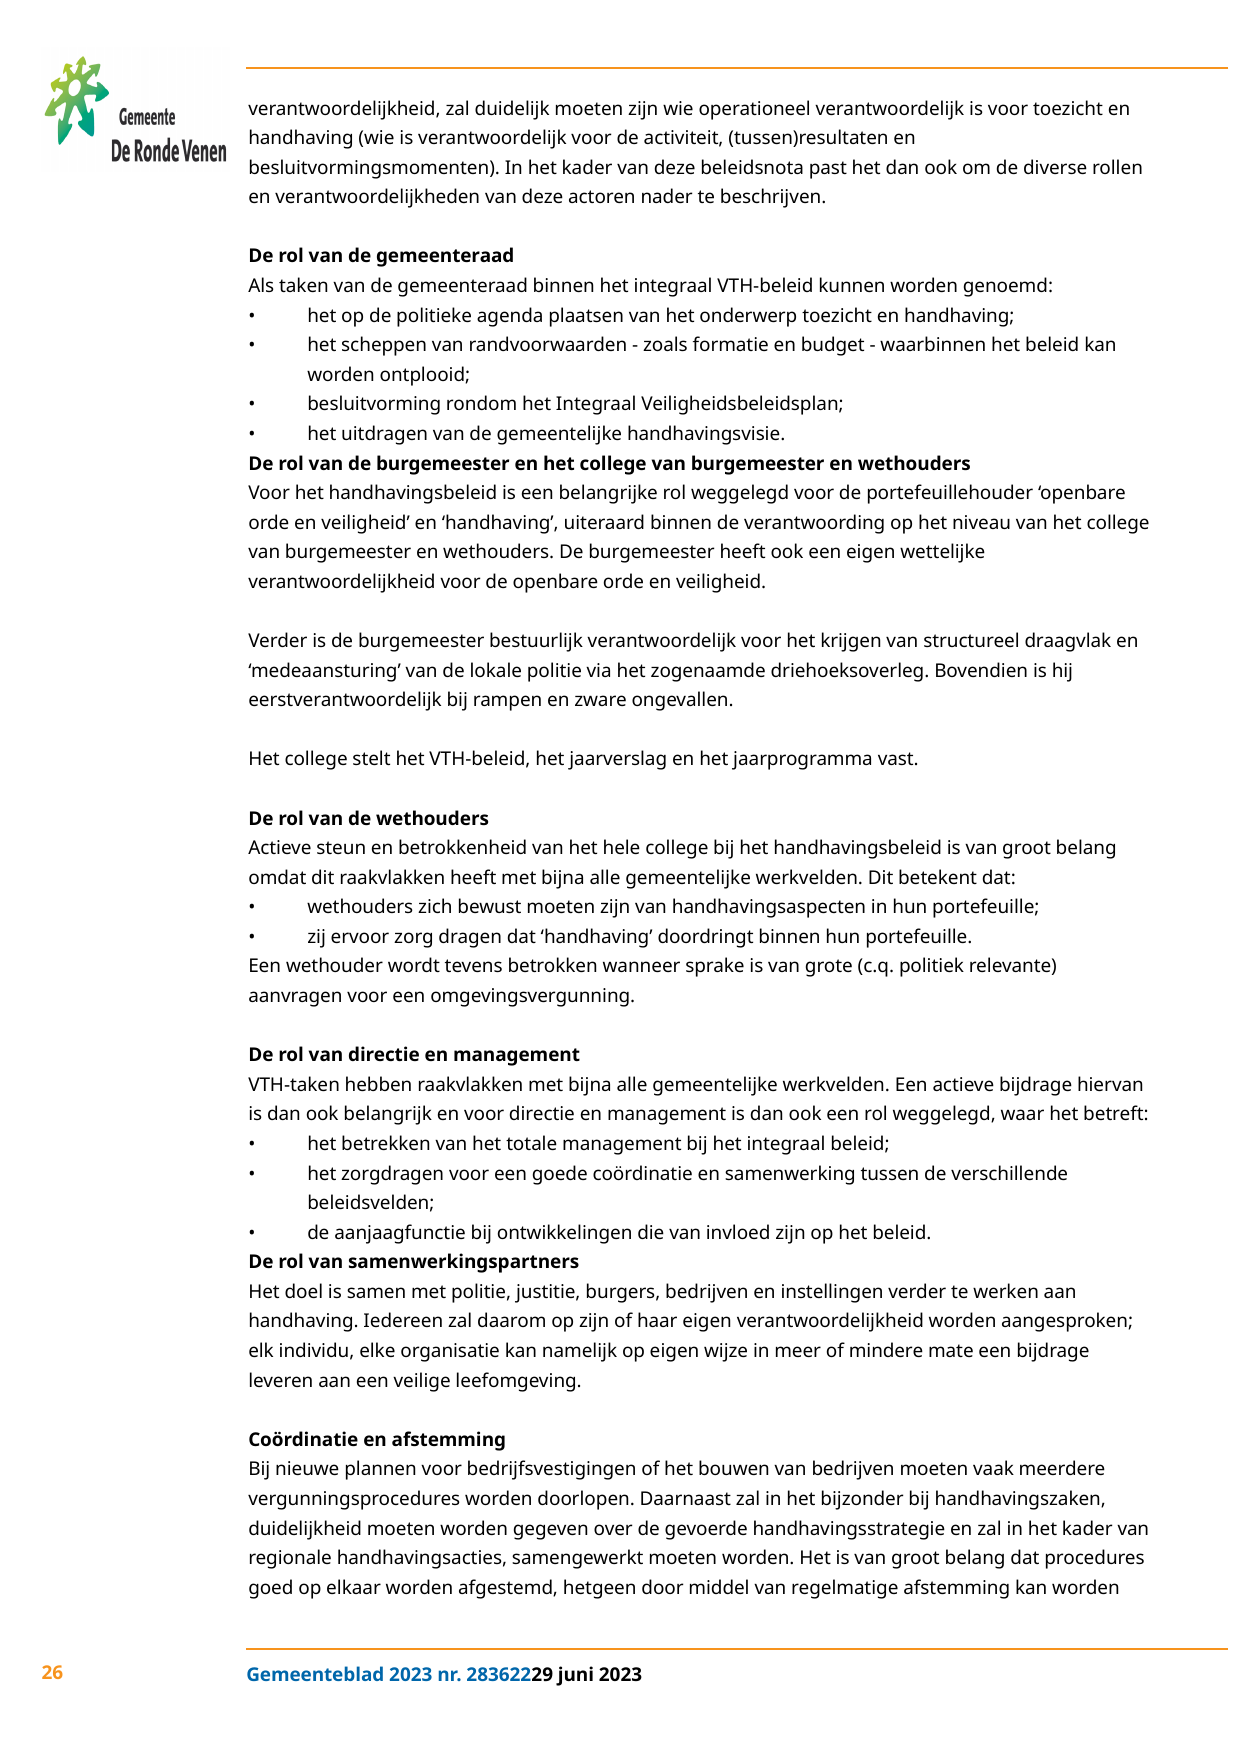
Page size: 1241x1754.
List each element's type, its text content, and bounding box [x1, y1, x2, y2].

list de aanjaagfunctie bij ontwikkelingen die van invloed zijn op het beleid. [248, 1219, 1152, 1245]
text Als taken van de gemeenteraad binnen het integraal VTH-beleid kunnen worden genoemd: [248, 272, 1152, 298]
text Verder is de burgemeester bestuurlijk verantwoordelijk voor het krijgen van structureel draagvlak en ‘medeaansturing’ van de lokale politie via het zogenaamde driehoeksoverleg. Bovendien is hij eerstverantwoordelijk bij rampen en zware ongevallen. [248, 627, 1152, 712]
list het betrekken van het totale management bij het integraal beleid; [248, 1130, 1152, 1156]
text De rol van directie en management [248, 1041, 1152, 1067]
list het uitdragen van de gemeentelijke handhavingsvisie. [248, 420, 1152, 446]
text De rol van de burgemeester en het college van burgemeester en wethouders [248, 450, 1152, 476]
text De rol van samenwerkingspartners [248, 1248, 1152, 1274]
text Bij nieuwe plannen voor bedrijfsvestigingen of het bouwen van bedrijven moeten vaak meerdere vergunningsprocedures worden doorlopen. Daarnaast zal in het bijzonder bij handhavingszaken, duidelijkheid moeten worden gegeven over de gevoerde handhavingsstrategie en zal in het kader van regionale handhavingsacties, samengewerkt moeten worden. Het is van groot belang dat procedures goed op elkaar worden afgestemd, hetgeen door middel van regelmatige afstemming kan worden [248, 1456, 1152, 1600]
list het zorgdragen voor een goede coördinatie en samenwerking tussen de verschillende beleidsvelden; [248, 1160, 1152, 1215]
text Coördinatie en afstemming [248, 1426, 1152, 1452]
text De rol van de wethouders [248, 805, 1152, 831]
text Voor het handhavingsbeleid is een belangrijke rol weggelegd voor de portefeuillehouder ‘openbare orde en veiligheid’ en ‘handhaving’, uiteraard binnen de verantwoording op het niveau van het college van burgemeester en wethouders. De burgemeester heeft ook een eigen wettelijke verantwoordelijkheid voor de openbare orde en veiligheid. [248, 479, 1152, 594]
text De rol van de gemeenteraad [248, 243, 1152, 268]
text Een wethouder wordt tevens betrokken wanneer sprake is van grote (c.q. politiek relevante) aanvragen voor een omgevingsvergunning. [248, 953, 1152, 1008]
text Het college stelt het VTH-beleid, het jaarverslag en het jaarprogramma vast. [248, 746, 1152, 771]
text Actieve steun en betrokkenheid van het hele college bij het handhavingsbeleid is van groot belang omdat dit raakvlakken heeft met bijna alle gemeentelijke werkvelden. Dit betekent dat: [248, 834, 1152, 890]
list besluitvorming rondom het Integraal Veiligheidsbeleidsplan; [248, 391, 1152, 416]
picture [41, 47, 231, 172]
text verantwoordelijkheid, zal duidelijk moeten zijn wie operationeel verantwoordelijk is voor toezicht en handhaving (wie is verantwoordelijk voor de activiteit, (tussen)resultaten en besluitvormingsmomenten). In het kader van deze beleidsnota past het dan ook om de diverse rollen en verantwoordelijkheden van deze actoren nader te beschrijven. [248, 95, 1152, 209]
text Het doel is samen met politie, justitie, burgers, bedrijven en instellingen verder te werken aan handhaving. Iedereen zal daarom op zijn of haar eigen verantwoordelijkheid worden aangesproken; elk individu, elke organisatie kan namelijk op eigen wijze in meer of mindere mate een bijdrage leveren aan een veilige leefomgeving. [248, 1278, 1152, 1393]
list het op de politieke agenda plaatsen van het onderwerp toezicht en handhaving; [248, 302, 1152, 328]
list wethouders zich bewust moeten zijn van handhavingsaspecten in hun portefeuille; [248, 893, 1152, 919]
list zij ervoor zorg dragen dat ‘handhaving’ doordringt binnen hun portefeuille. [248, 923, 1152, 949]
list het scheppen van randvoorwaarden - zoals formatie en budget - waarbinnen het beleid kan worden ontplooid; [248, 331, 1152, 387]
text VTH-taken hebben raakvlakken met bijna alle gemeentelijke werkvelden. Een actieve bijdrage hiervan is dan ook belangrijk en voor directie en management is dan ook een rol weggelegd, waar het betreft: [248, 1071, 1152, 1126]
